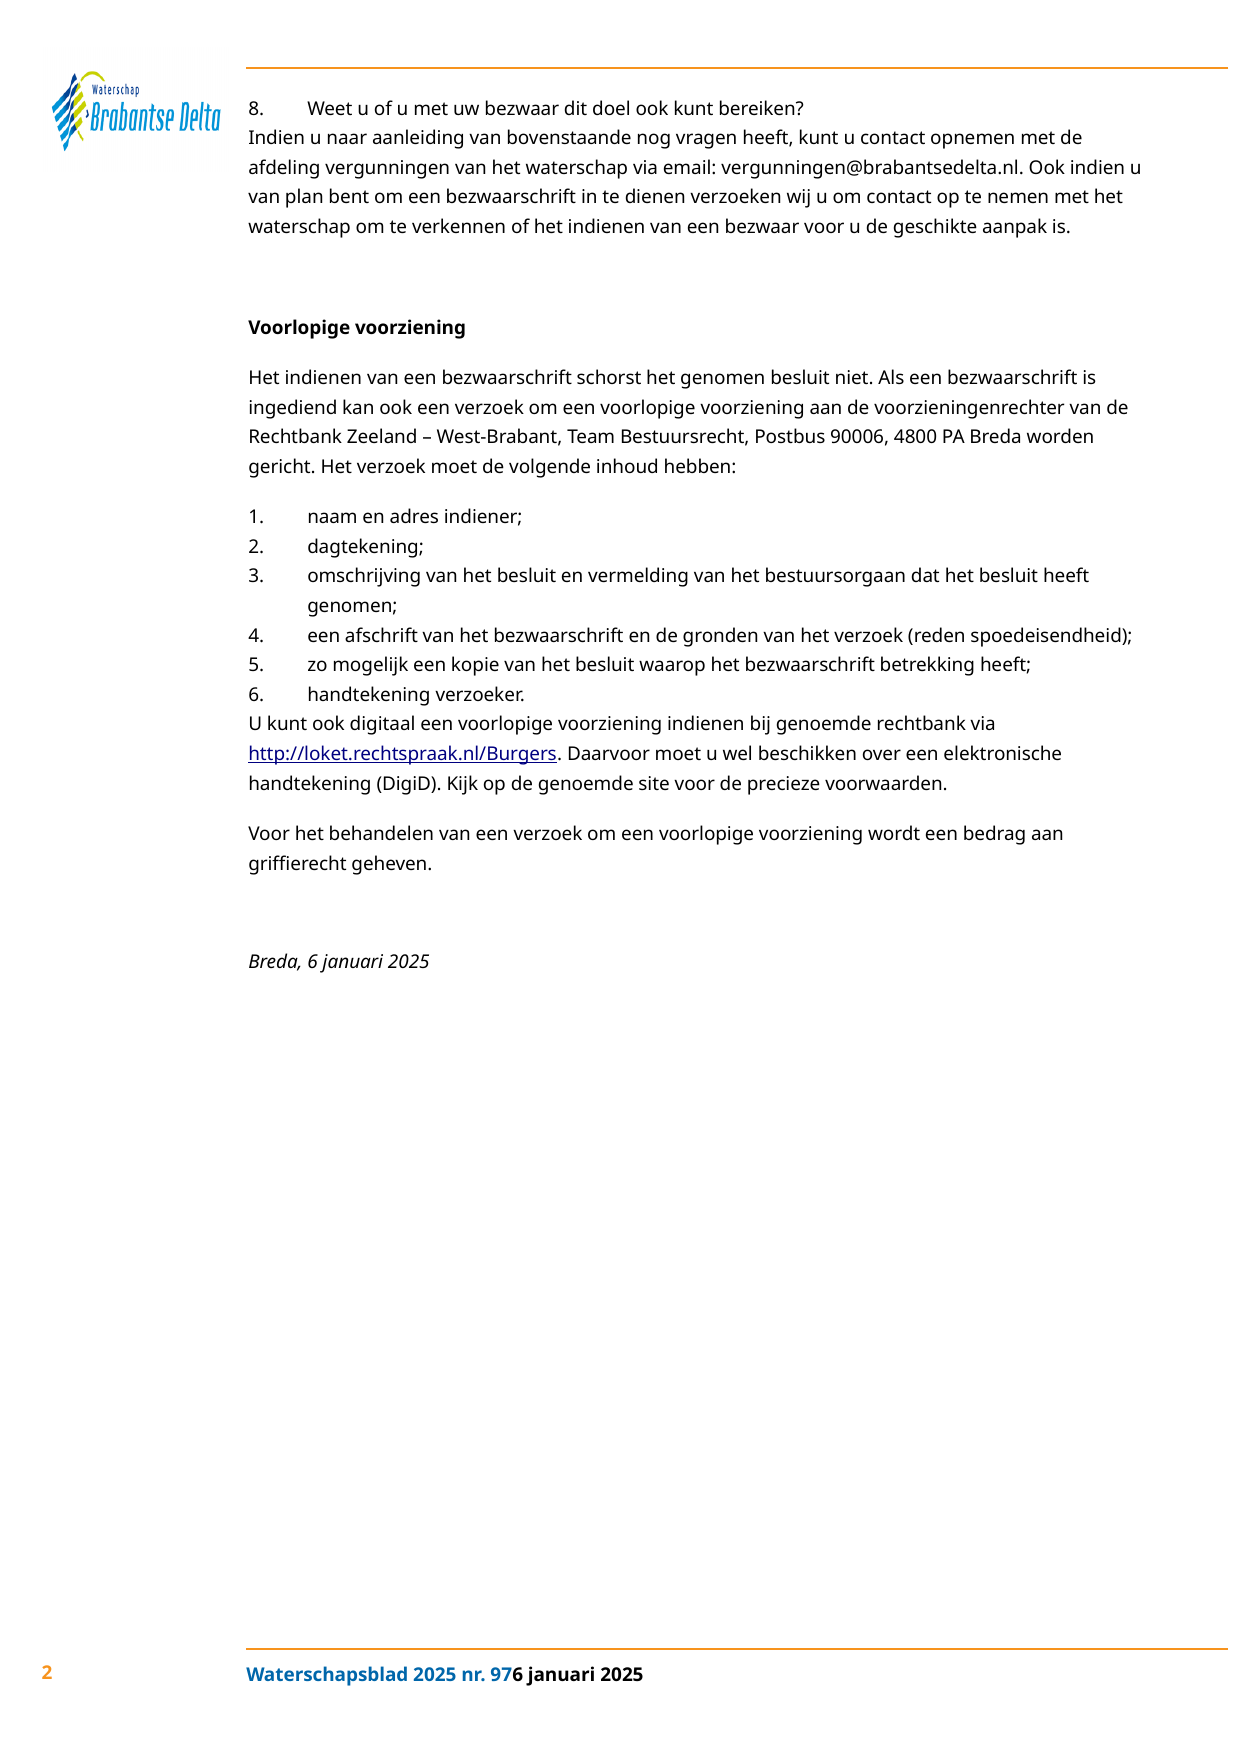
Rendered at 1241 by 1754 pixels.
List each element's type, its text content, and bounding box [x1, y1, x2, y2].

list omschrijving van het besluit en vermelding van het bestuursorgaan dat het besluit heeft genomen; [248, 563, 1152, 618]
list dagtekening; [248, 533, 1152, 559]
text Breda, 6 januari 2025 [248, 948, 1152, 974]
text Het indienen van een bezwaarschrift schorst het genomen besluit niet. Als een bezwaarschrift is ingediend kan ook een verzoek om een voorlopige voorziening aan de voorzieningenrechter van de Rechtbank Zeeland – West-Brabant, Team Bestuursrecht, Postbus 90006, 4800 PA Breda worden gericht. Het verzoek moet de volgende inhoud hebben: [248, 364, 1152, 479]
text Voor het behandelen van een verzoek om een voorlopige voorziening wordt een bedrag aan griffierecht geheven. [248, 820, 1152, 876]
text Voorlopige voorziening [248, 314, 1152, 340]
list naam en adres indiener; [248, 503, 1152, 529]
text U kunt ook digitaal een voorlopige voorziening indienen bij genoemde rechtbank via http://loket.rechtspraak.nl/Burgers. Daarvoor moet u wel beschikken over een elektronische handtekening (DigiD). Kijk op de genoemde site voor de precieze voorwaarden. [248, 711, 1152, 796]
list een afschrift van het bezwaarschrift en de gronden van het verzoek (reden spoedeisendheid); [248, 622, 1152, 648]
picture [41, 47, 231, 172]
list Weet u of u met uw bezwaar dit doel ook kunt bereiken? [248, 95, 1152, 121]
text Indien u naar aanleiding van bovenstaande nog vragen heeft, kunt u contact opnemen met de afdeling vergunningen van het waterschap via email: vergunningen@brabantsedelta.nl. Ook indien u van plan bent om een bezwaarschrift in te dienen verzoeken wij u om contact op te nemen met het waterschap om te verkennen of het indienen van een bezwaar voor u de geschikte aanpak is. [248, 124, 1152, 239]
list handtekening verzoeker. [248, 681, 1152, 707]
list zo mogelijk een kopie van het besluit waarop het bezwaarschrift betrekking heeft; [248, 651, 1152, 677]
